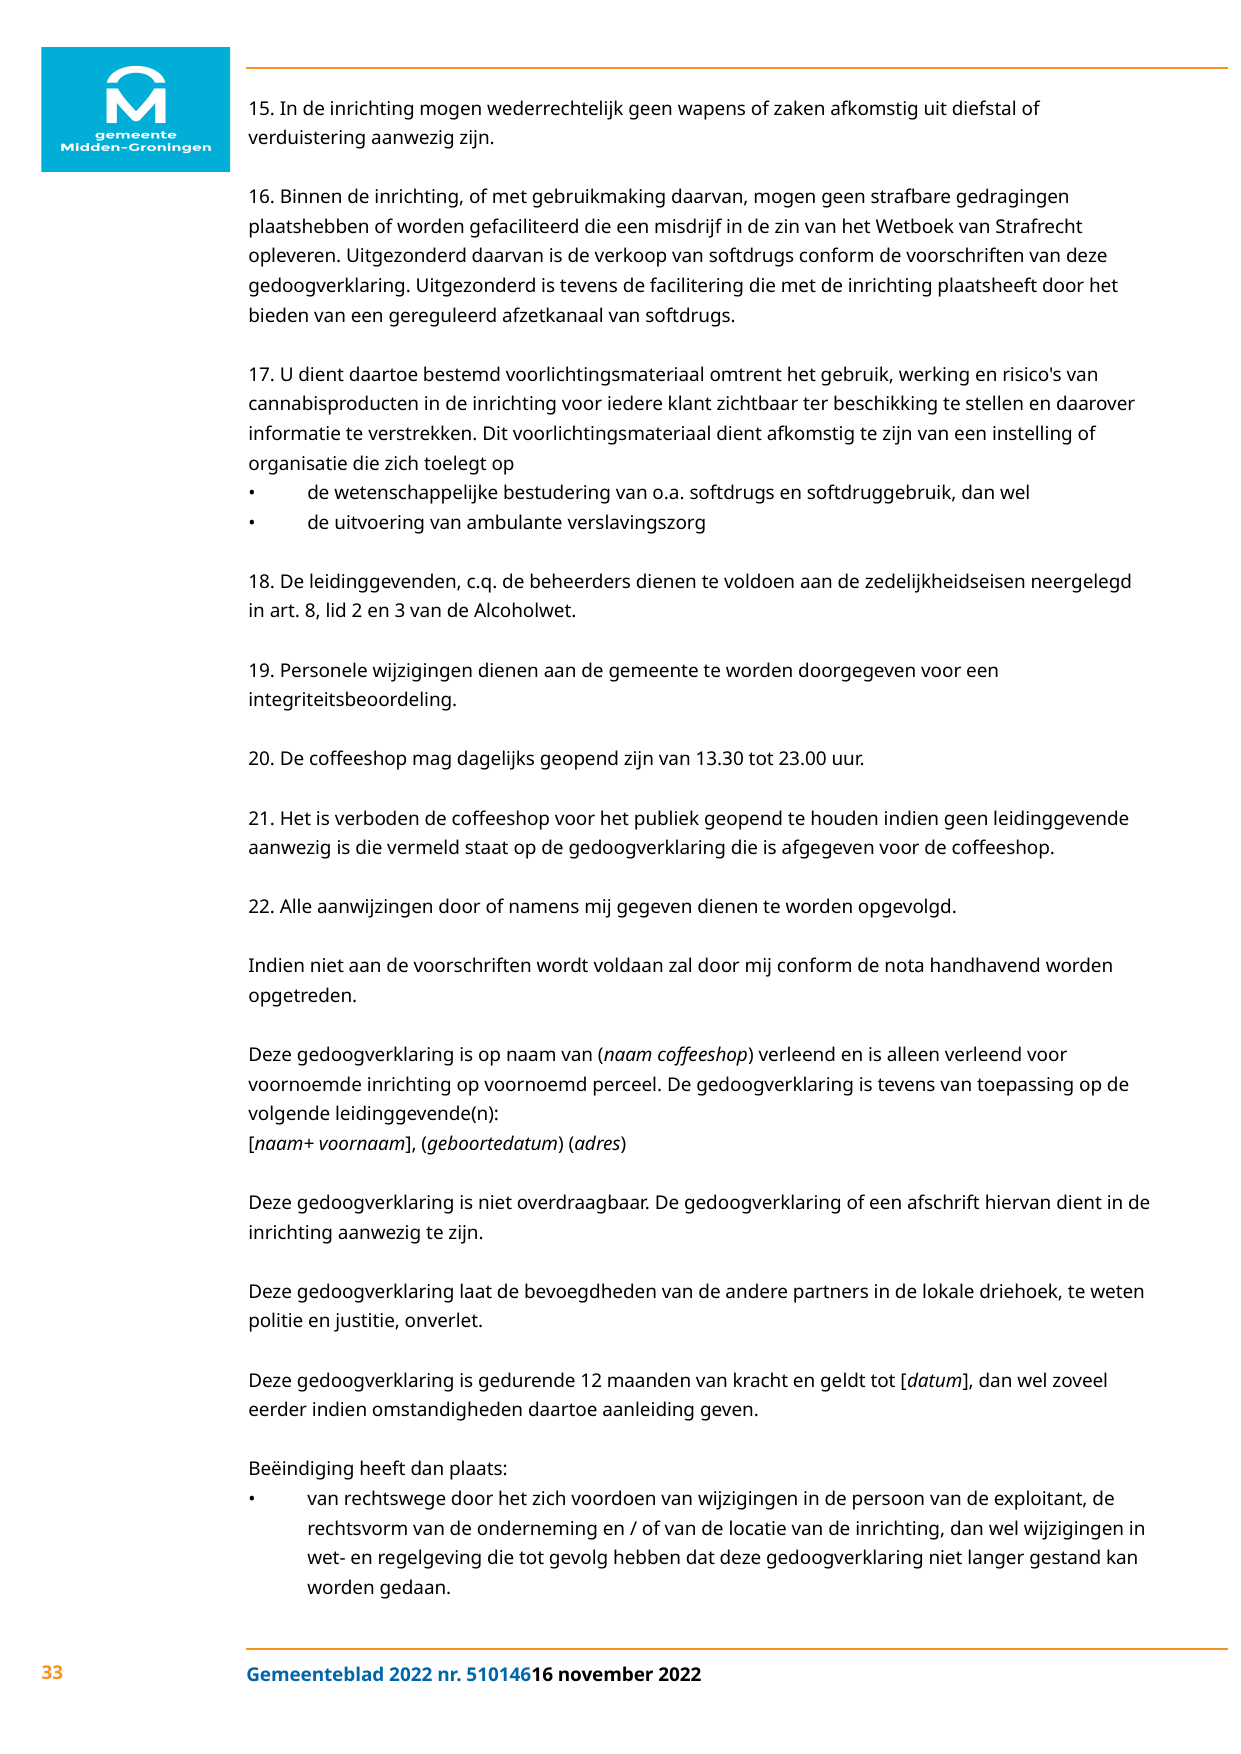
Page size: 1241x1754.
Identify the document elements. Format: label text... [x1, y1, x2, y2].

text 22. Alle aanwijzingen door of namens mij gegeven dienen te worden opgevolgd. [248, 893, 1152, 919]
list van rechtswege door het zich voordoen van wijzigingen in de persoon van de exploitant, de rechtsvorm van de onderneming en / of van de locatie van de inrichting, dan wel wijzigingen in wet- en regelgeving die tot gevolg hebben dat deze gedoogverklaring niet langer gestand kan worden gedaan. [248, 1485, 1152, 1600]
text Beëindiging heeft dan plaats: [248, 1456, 1152, 1481]
list de uitvoering van ambulante verslavingszorg [248, 509, 1152, 535]
picture [108, 66, 164, 82]
picture [184, 146, 190, 153]
text Indien niet aan de voorschriften wordt voldaan zal door mij conform de nota handhavend worden opgetreden. [248, 953, 1152, 1008]
text Deze gedoogverklaring laat de bevoegdheden van de andere partners in de lokale driehoek, te weten politie en justitie, onverlet. [248, 1278, 1152, 1333]
text Deze gedoogverklaring is op naam van (naam coffeeshop) verleend en is alleen verleend voor voornoemde inrichting op voornoemd perceel. De gedoogverklaring is tevens van toepassing op de volgende leidinggevende(n): [248, 1041, 1152, 1126]
text 17. U dient daartoe bestemd voorlichtingsmateriaal omtrent het gebruik, werking en risico's van cannabisproducten in de inrichting voor iedere klant zichtbaar ter beschikking te stellen en daarover informatie te verstrekken. Dit voorlichtingsmateriaal dient afkomstig te zijn van een instelling of organisatie die zich toelegt op [248, 361, 1152, 476]
text Deze gedoogverklaring is gedurende 12 maanden van kracht en geldt tot [datum], dan wel zoveel eerder indien omstandigheden daartoe aanleiding geven. [248, 1367, 1152, 1422]
list de wetenschappelijke bestudering van o.a. softdrugs en softdruggebruik, dan wel [248, 479, 1152, 505]
text 21. Het is verboden de coffeeshop voor het publiek geopend te houden indien geen leidinggevende aanwezig is die vermeld staat op de gedoogverklaring die is afgegeven voor de coffeeshop. [248, 805, 1152, 860]
text Deze gedoogverklaring is niet overdraagbaar. De gedoogverklaring of een afschrift hiervan dient in de inrichting aanwezig te zijn. [248, 1189, 1152, 1245]
text 16. Binnen de inrichting, of met gebruikmaking daarvan, mogen geen strafbare gedragingen plaatshebben of worden gefaciliteerd die een misdrijf in de zin van het Wetboek van Strafrecht opleveren. Uitgezonderd daarvan is de verkoop van softdrugs conform de voorschriften van deze gedoogverklaring. Uitgezonderd is tevens de facilitering die met de inrichting plaatsheeft door het bieden van een gereguleerd afzetkanaal van softdrugs. [248, 183, 1152, 328]
text 20. De coffeeshop mag dagelijks geopend zijn van 13.30 tot 23.00 uur. [248, 746, 1152, 771]
picture [107, 89, 165, 122]
text 15. In de inrichting mogen wederrechtelijk geen wapens of zaken afkomstig uit diefstal of verduistering aanwezig zijn. [248, 95, 1152, 150]
text 19. Personele wijzigingen dienen aan de gemeente te worden doorgegeven voor een integriteitsbeoordeling. [248, 657, 1152, 712]
text 18. De leidinggevenden, c.q. de beheerders dienen te voldoen aan de zedelijkheidseisen neergelegd in art. 8, lid 2 en 3 van de Alcoholwet. [248, 568, 1152, 623]
text [naam+ voornaam], (geboortedatum) (adres) [248, 1130, 1152, 1156]
